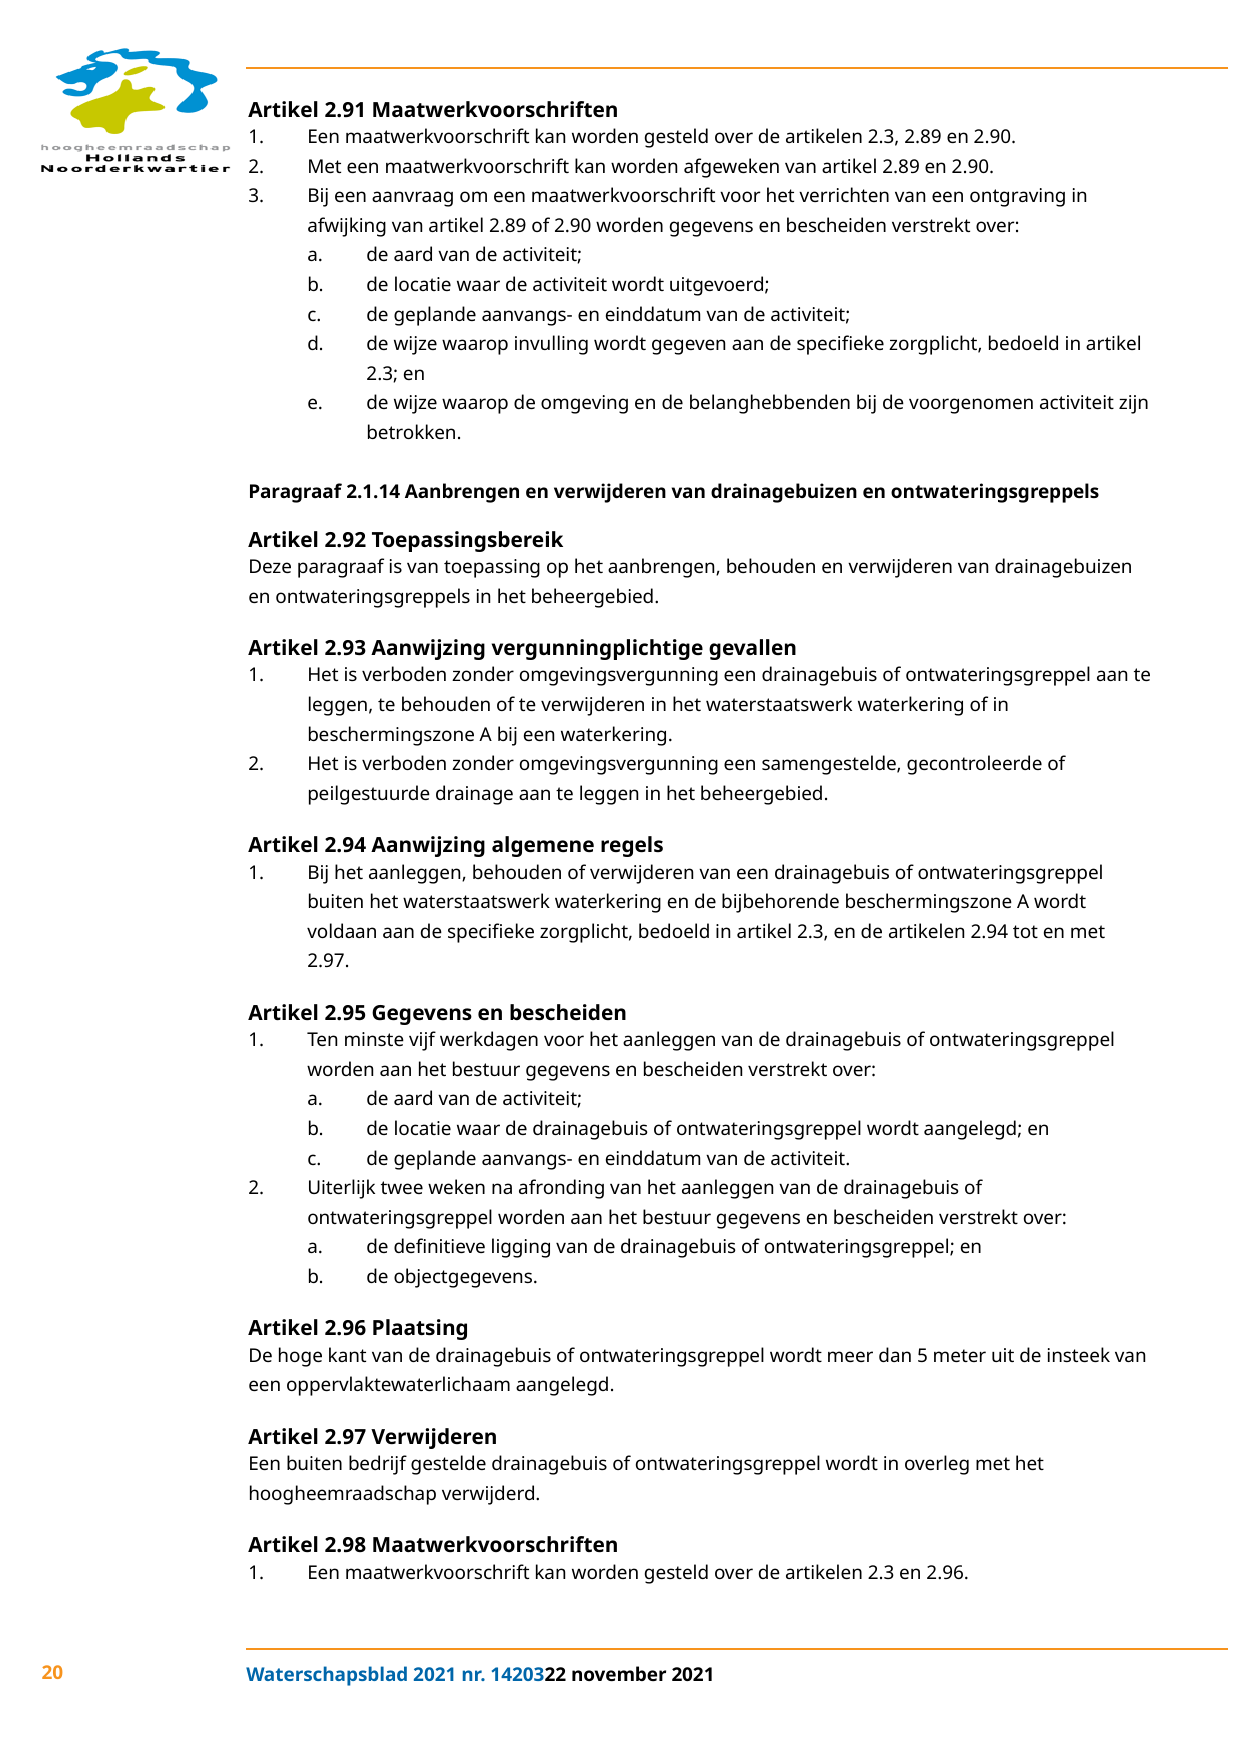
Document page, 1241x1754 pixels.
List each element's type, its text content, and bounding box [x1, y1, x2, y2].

picture [41, 47, 231, 172]
list de aard van de activiteit; [307, 1086, 1152, 1111]
list de objectgegevens. [307, 1263, 1152, 1289]
list Met een maatwerkvoorschrift kan worden afgeweken van artikel 2.89 en 2.90. [248, 153, 1152, 178]
text Paragraaf 2.1.14 Aanbrengen en verwijderen van drainagebuizen en ontwateringsgreppels [248, 478, 1152, 504]
text Artikel 2.95 Gegevens en bescheiden [248, 998, 1152, 1026]
text Een buiten bedrijf gestelde drainagebuis of ontwateringsgreppel wordt in overleg met het hoogheemraadschap verwijderd. [248, 1450, 1152, 1506]
text Artikel 2.93 Aanwijzing vergunningplichtige gevallen [248, 633, 1152, 662]
list de wijze waarop de omgeving en de belanghebbenden bij de voorgenomen activiteit zijn betrokken. [307, 389, 1152, 445]
list Een maatwerkvoorschrift kan worden gesteld over de artikelen 2.3, 2.89 en 2.90. [248, 123, 1152, 149]
text Deze paragraaf is van toepassing op het aanbrengen, behouden en verwijderen van drainagebuizen en ontwateringsgreppels in het beheergebied. [248, 553, 1152, 608]
text Artikel 2.96 Plaatsing [248, 1313, 1152, 1342]
list de aard van de activiteit; [307, 242, 1152, 267]
text Artikel 2.91 Maatwerkvoorschriften [248, 95, 1152, 123]
text Artikel 2.97 Verwijderen [248, 1422, 1152, 1450]
text De hoge kant van de drainagebuis of ontwateringsgreppel wordt meer dan 5 meter uit de insteek van een oppervlaktewaterlichaam aangelegd. [248, 1342, 1152, 1397]
list Een maatwerkvoorschrift kan worden gesteld over de artikelen 2.3 en 2.96. [248, 1559, 1152, 1584]
list Het is verboden zonder omgevingsvergunning een drainagebuis of ontwateringsgreppel aan te leggen, te behouden of te verwijderen in het waterstaatswerk waterkering of in beschermingszone A bij een waterkering. [248, 662, 1152, 747]
text Artikel 2.92 Toepassingsbereik [248, 525, 1152, 553]
list Ten minste vijf werkdagen voor het aanleggen van de drainagebuis of ontwateringsgreppel worden aan het bestuur gegevens en bescheiden verstrekt over: [248, 1026, 1152, 1082]
list de geplande aanvangs- en einddatum van de activiteit. [307, 1145, 1152, 1171]
list de wijze waarop invulling wordt gegeven aan de specifieke zorgplicht, bedoeld in artikel 2.3; en [307, 330, 1152, 386]
list de locatie waar de activiteit wordt uitgevoerd; [307, 271, 1152, 297]
text Artikel 2.98 Maatwerkvoorschriften [248, 1530, 1152, 1559]
list de geplande aanvangs- en einddatum van de activiteit; [307, 301, 1152, 326]
list Bij het aanleggen, behouden of verwijderen van een drainagebuis of ontwateringsgreppel buiten het waterstaatswerk waterkering en de bijbehorende beschermingszone A wordt voldaan aan de specifieke zorgplicht, bedoeld in artikel 2.3, en de artikelen 2.94 tot en met 2.97. [248, 859, 1152, 973]
list de definitieve ligging van de drainagebuis of ontwateringsgreppel; en [307, 1233, 1152, 1259]
list Bij een aanvraag om een maatwerkvoorschrift voor het verrichten van een ontgraving in afwijking van artikel 2.89 of 2.90 worden gegevens en bescheiden verstrekt over: [248, 182, 1152, 238]
text Artikel 2.94 Aanwijzing algemene regels [248, 830, 1152, 859]
list de locatie waar de drainagebuis of ontwateringsgreppel wordt aangelegd; en [307, 1115, 1152, 1141]
list Uiterlijk twee weken na afronding van het aanleggen van de drainagebuis of ontwateringsgreppel worden aan het bestuur gegevens en bescheiden verstrekt over: [248, 1174, 1152, 1230]
list Het is verboden zonder omgevingsvergunning een samengestelde, gecontroleerde of peilgestuurde drainage aan te leggen in het beheergebied. [248, 750, 1152, 806]
